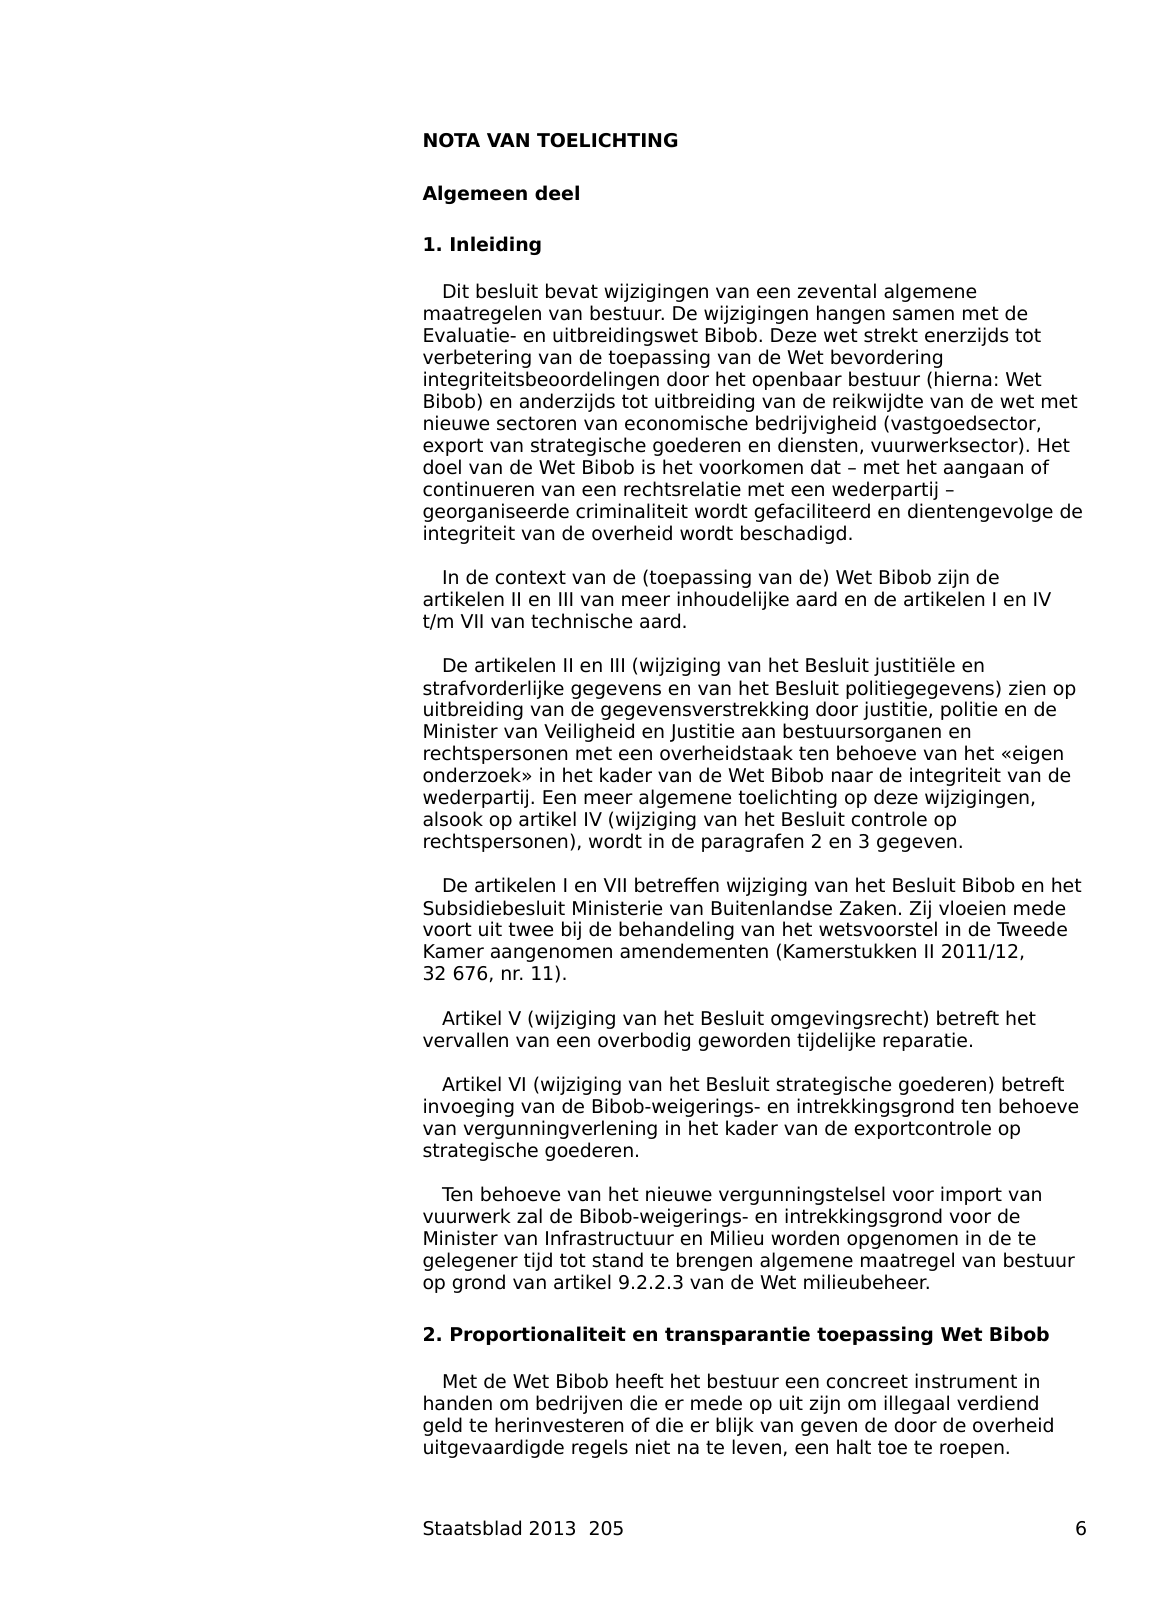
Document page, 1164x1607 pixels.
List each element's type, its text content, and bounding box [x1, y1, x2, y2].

subtitle NOTA VAN TOELICHTING [422, 130, 1087, 152]
text Dit besluit bevat wijzigingen van een zevental algemene maatregelen van bestuur. De wijzigingen hangen samen met de Evaluatie- en uitbreidingswet Bibob. Deze wet strekt enerzijds tot verbetering van de toepassing van de Wet bevordering integriteitsbeoordelingen door het openbaar bestuur (hierna: Wet Bibob) en anderzijds tot uitbreiding van de reikwijdte van de wet met nieuwe sectoren van economische bedrijvigheid (vastgoedsector, export van strategische goederen en diensten, vuurwerksector). Het doel van de Wet Bibob is het voorkomen dat – met het aangaan of continueren van een rechtsrelatie met een wederpartij – georganiseerde criminaliteit wordt gefaciliteerd en dientengevolge de integriteit van de overheid wordt beschadigd. [422, 281, 1087, 545]
subtitle 1. Inleiding [422, 234, 1087, 256]
text Artikel V (wijziging van het Besluit omgevingsrecht) betreft het vervallen van een overbodig geworden tijdelijke reparatie. [422, 1007, 1087, 1051]
subtitle Algemeen deel [422, 182, 1087, 204]
subtitle 2. Proportionaliteit en transparantie toepassing Wet Bibob [422, 1324, 1087, 1346]
text In de context van de (toepassing van de) Wet Bibob zijn de artikelen II en III van meer inhoudelijke aard en de artikelen I en IV t/m VII van technische aard. [422, 567, 1087, 633]
text De artikelen II en III (wijziging van het Besluit justitiële en strafvorderlijke gegevens en van het Besluit politiegegevens) zien op uitbreiding van de gegevensverstrekking door justitie, politie en de Minister van Veiligheid en Justitie aan bestuursorganen en rechtspersonen met een overheidstaak ten behoeve van het «eigen onderzoek» in het kader van de Wet Bibob naar de integriteit van de wederpartij. Een meer algemene toelichting op deze wijzigingen, alsook op artikel IV (wijziging van het Besluit controle op rechtspersonen), wordt in de paragrafen 2 en 3 gegeven. [422, 655, 1087, 853]
text De artikelen I en VII betreffen wijziging van het Besluit Bibob en het Subsidiebesluit Ministerie van Buitenlandse Zaken. Zij vloeien mede voort uit twee bij de behandeling van het wetsvoorstel in de Tweede Kamer aangenomen amendementen (Kamerstukken II 2011/12, 32 676, nr. 11). [422, 875, 1087, 985]
text Ten behoeve van het nieuwe vergunningstelsel voor import van vuurwerk zal de Bibob-weigerings- en intrekkingsgrond voor de Minister van Infrastructuur en Milieu worden opgenomen in de te gelegener tijd tot stand te brengen algemene maatregel van bestuur op grond van artikel 9.2.2.3 van de Wet milieubeheer. [422, 1184, 1087, 1294]
text Met de Wet Bibob heeft het bestuur een concreet instrument in handen om bedrijven die er mede op uit zijn om illegaal verdiend geld te herinvesteren of die er blijk van geven de door de overheid uitgevaardigde regels niet na te leven, een halt toe te roepen. [422, 1371, 1087, 1458]
text Artikel VI (wijziging van het Besluit strategische goederen) betreft invoeging van de Bibob-weigerings- en intrekkingsgrond ten behoeve van vergunningverlening in het kader van de exportcontrole op strategische goederen. [422, 1074, 1087, 1162]
